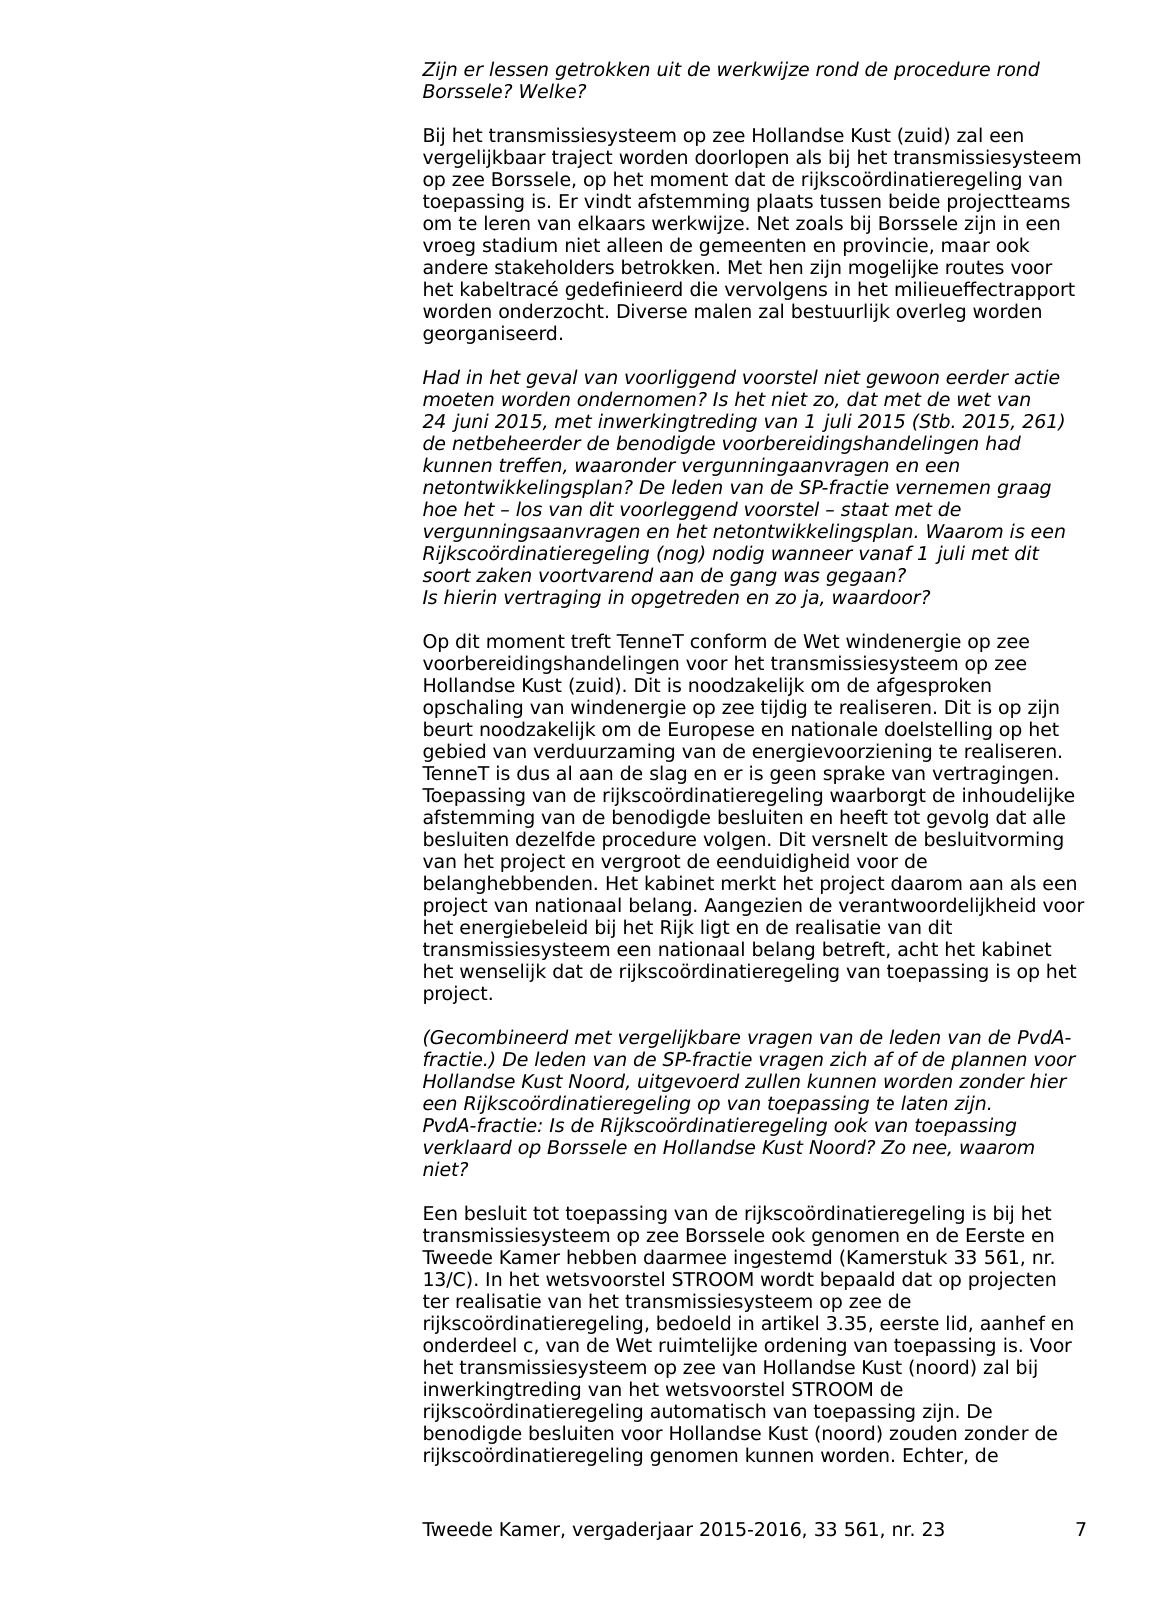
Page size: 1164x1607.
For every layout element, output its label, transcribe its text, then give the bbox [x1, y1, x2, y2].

text Een besluit tot toepassing van de rijkscoördinatieregeling is bij het transmissiesysteem op zee Borssele ook genomen en de Eerste en Tweede Kamer hebben daarmee ingestemd (Kamerstuk 33 561, nr. 13/C). In het wetsvoorstel STROOM wordt bepaald dat op projecten ter realisatie van het transmissiesysteem op zee de rijkscoördinatieregeling, bedoeld in artikel 3.35, eerste lid, aanhef en onderdeel c, van de Wet ruimtelijke ordening van toepassing is. Voor het transmissiesysteem op zee van Hollandse Kust (noord) zal bij inwerkingtreding van het wetsvoorstel STROOM de rijkscoördinatieregeling automatisch van toepassing zijn. De benodigde besluiten voor Hollandse Kust (noord) zouden zonder de rijkscoördinatieregeling genomen kunnen worden. Echter, de [422, 1203, 1087, 1467]
text Is hierin vertraging in opgetreden en zo ja, waardoor? [422, 587, 1087, 609]
text PvdA-fractie: Is de Rijkscoördinatieregeling ook van toepassing verklaard op Borssele en Hollandse Kust Noord? Zo nee, waarom niet? [422, 1115, 1087, 1181]
text (Gecombineerd met vergelijkbare vragen van de leden van de PvdA-fractie.) De leden van de SP-fractie vragen zich af of de plannen voor Hollandse Kust Noord, uitgevoerd zullen kunnen worden zonder hier een Rijkscoördinatieregeling op van toepassing te laten zijn. [422, 1027, 1087, 1115]
text Toepassing van de rijkscoördinatieregeling waarborgt de inhoudelijke afstemming van de benodigde besluiten en heeft tot gevolg dat alle besluiten dezelfde procedure volgen. Dit versnelt de besluitvorming van het project en vergroot de eenduidigheid voor de belanghebbenden. Het kabinet merkt het project daarom aan als een project van nationaal belang. Aangezien de verantwoordelijkheid voor het energiebeleid bij het Rijk ligt en de realisatie van dit transmissiesysteem een nationaal belang betreft, acht het kabinet het wenselijk dat de rijkscoördinatieregeling van toepassing is op het project. [422, 785, 1087, 1005]
text Op dit moment treft TenneT conform de Wet windenergie op zee voorbereidingshandelingen voor het transmissiesysteem op zee Hollandse Kust (zuid). Dit is noodzakelijk om de afgesproken opschaling van windenergie op zee tijdig te realiseren. Dit is op zijn beurt noodzakelijk om de Europese en nationale doelstelling op het gebied van verduurzaming van de energievoorziening te realiseren. TenneT is dus al aan de slag en er is geen sprake van vertragingen. [422, 631, 1087, 785]
text Zijn er lessen getrokken uit de werkwijze rond de procedure rond Borssele? Welke? [422, 59, 1087, 103]
text Had in het geval van voorliggend voorstel niet gewoon eerder actie moeten worden ondernomen? Is het niet zo, dat met de wet van 24 juni 2015, met inwerkingtreding van 1 juli 2015 (Stb. 2015, 261) de netbeheerder de benodigde voorbereidingshandelingen had kunnen treffen, waaronder vergunningaanvragen en een netontwikkelingsplan? De leden van de SP-fractie vernemen graag hoe het – los van dit voorleggend voorstel – staat met de vergunningsaanvragen en het netontwikkelingsplan. Waarom is een Rijkscoördinatieregeling (nog) nodig wanneer vanaf 1 juli met dit soort zaken voortvarend aan de gang was gegaan? [422, 367, 1087, 587]
text Bij het transmissiesysteem op zee Hollandse Kust (zuid) zal een vergelijkbaar traject worden doorlopen als bij het transmissiesysteem op zee Borssele, op het moment dat de rijkscoördinatieregeling van toepassing is. Er vindt afstemming plaats tussen beide projectteams om te leren van elkaars werkwijze. Net zoals bij Borssele zijn in een vroeg stadium niet alleen de gemeenten en provincie, maar ook andere stakeholders betrokken. Met hen zijn mogelijke routes voor het kabeltracé gedefinieerd die vervolgens in het milieueffectrapport worden onderzocht. Diverse malen zal bestuurlijk overleg worden georganiseerd. [422, 125, 1087, 345]
